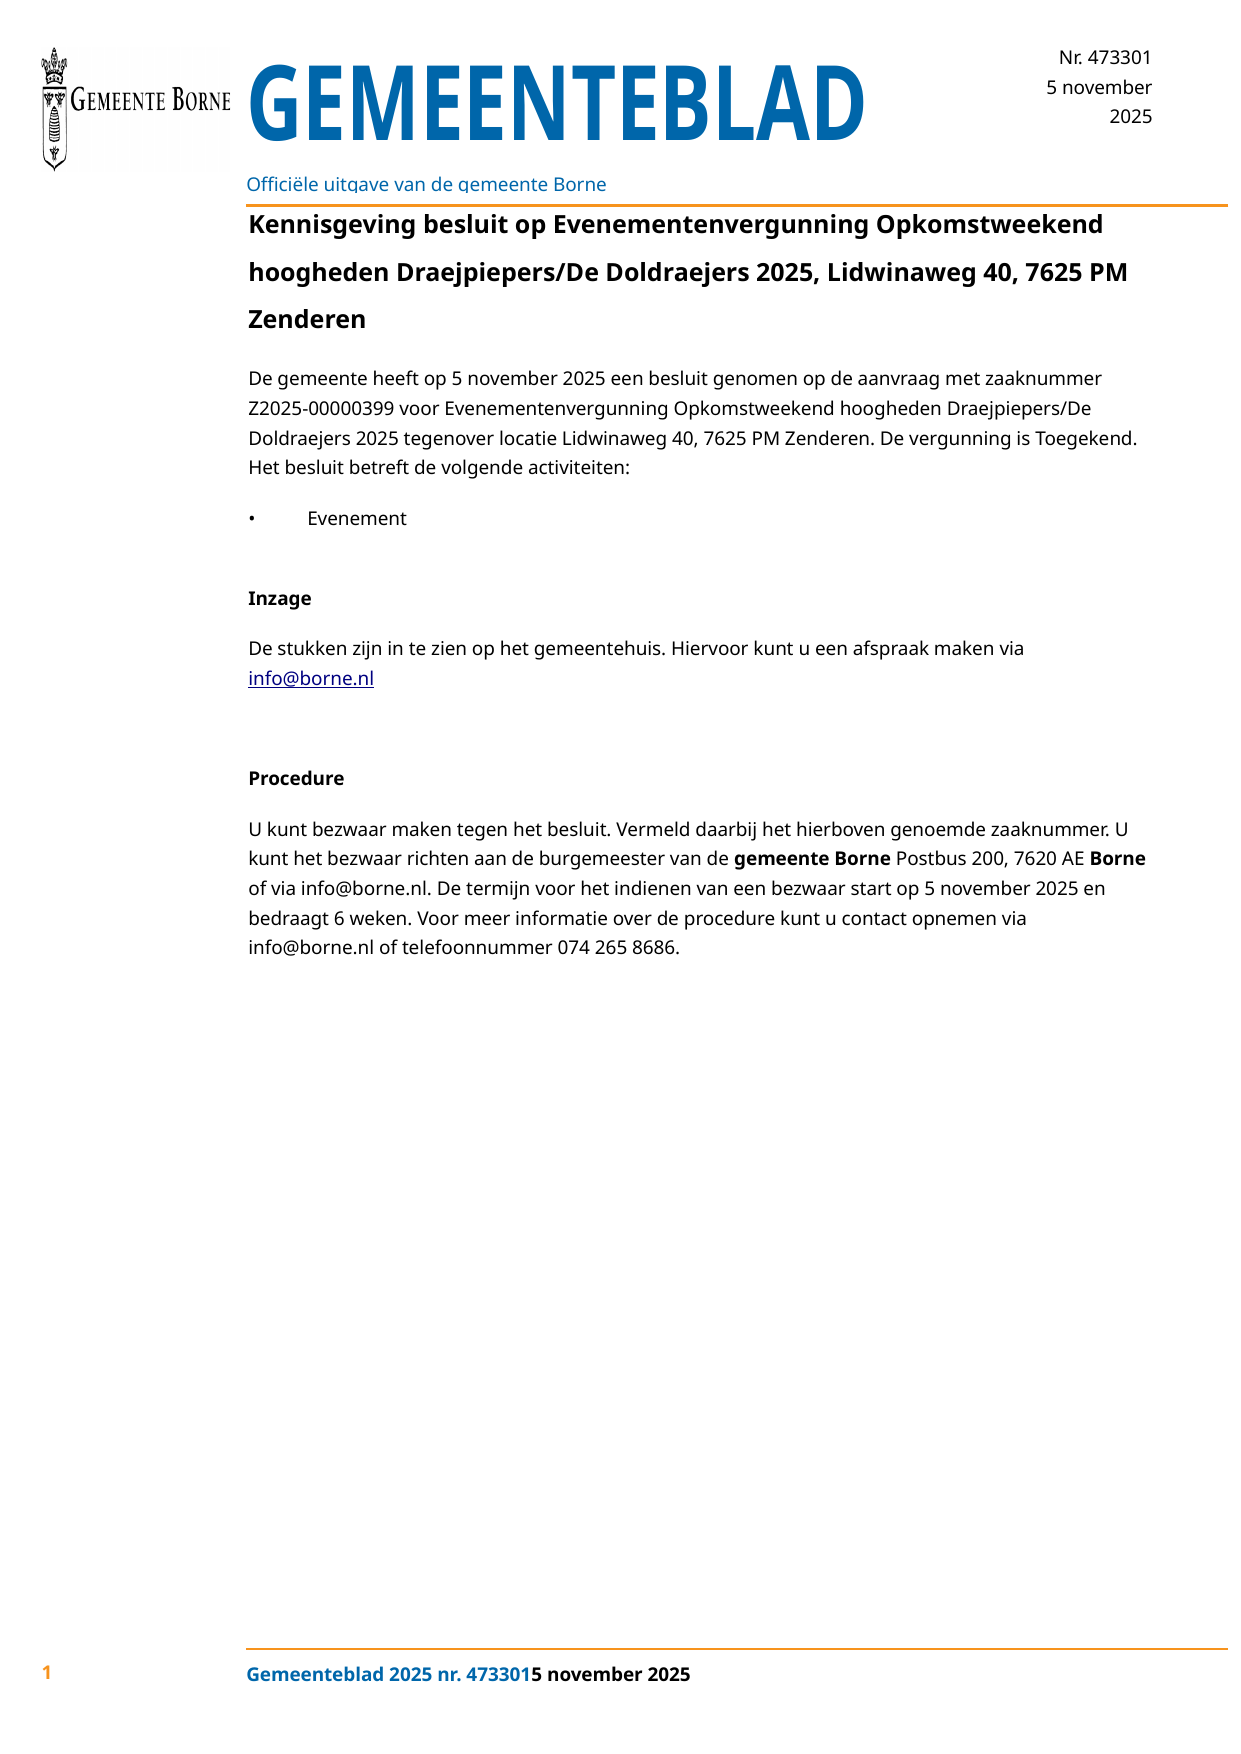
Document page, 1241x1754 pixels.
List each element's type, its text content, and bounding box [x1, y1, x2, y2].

list Evenement [248, 505, 1152, 530]
text De stukken zijn in te zien op het gemeentehuis. Hiervoor kunt u een afspraak maken via info@borne.nl [248, 635, 1152, 690]
picture [41, 47, 231, 172]
text Inzage [248, 585, 1152, 610]
text U kunt bezwaar maken tegen het besluit. Vermeld daarbij het hierboven genoemde zaaknummer. U kunt het bezwaar richten aan de burgemeester van de gemeente Borne Postbus 200, 7620 AE Borne of via info@borne.nl. De termijn voor het indienen van een bezwaar start op 5 november 2025 en bedraagt 6 weken. Voor meer informatie over de procedure kunt u contact opnemen via info@borne.nl of telefoonnummer 074 265 8686. [248, 816, 1152, 960]
text Procedure [248, 766, 1152, 791]
text Kennisgeving besluit op Evenementenvergunning Opkomstweekend hoogheden Draejpiepers/De Doldraejers 2025, Lidwinaweg 40, 7625 PM Zenderen [248, 207, 1152, 336]
text De gemeente heeft op 5 november 2025 een besluit genomen op de aanvraag met zaaknummer Z2025-00000399 voor Evenementenvergunning Opkomstweekend hoogheden Draejpiepers/De Doldraejers 2025 tegenover locatie Lidwinaweg 40, 7625 PM Zenderen. De vergunning is Toegekend. Het besluit betreft de volgende activiteiten: [248, 366, 1152, 480]
